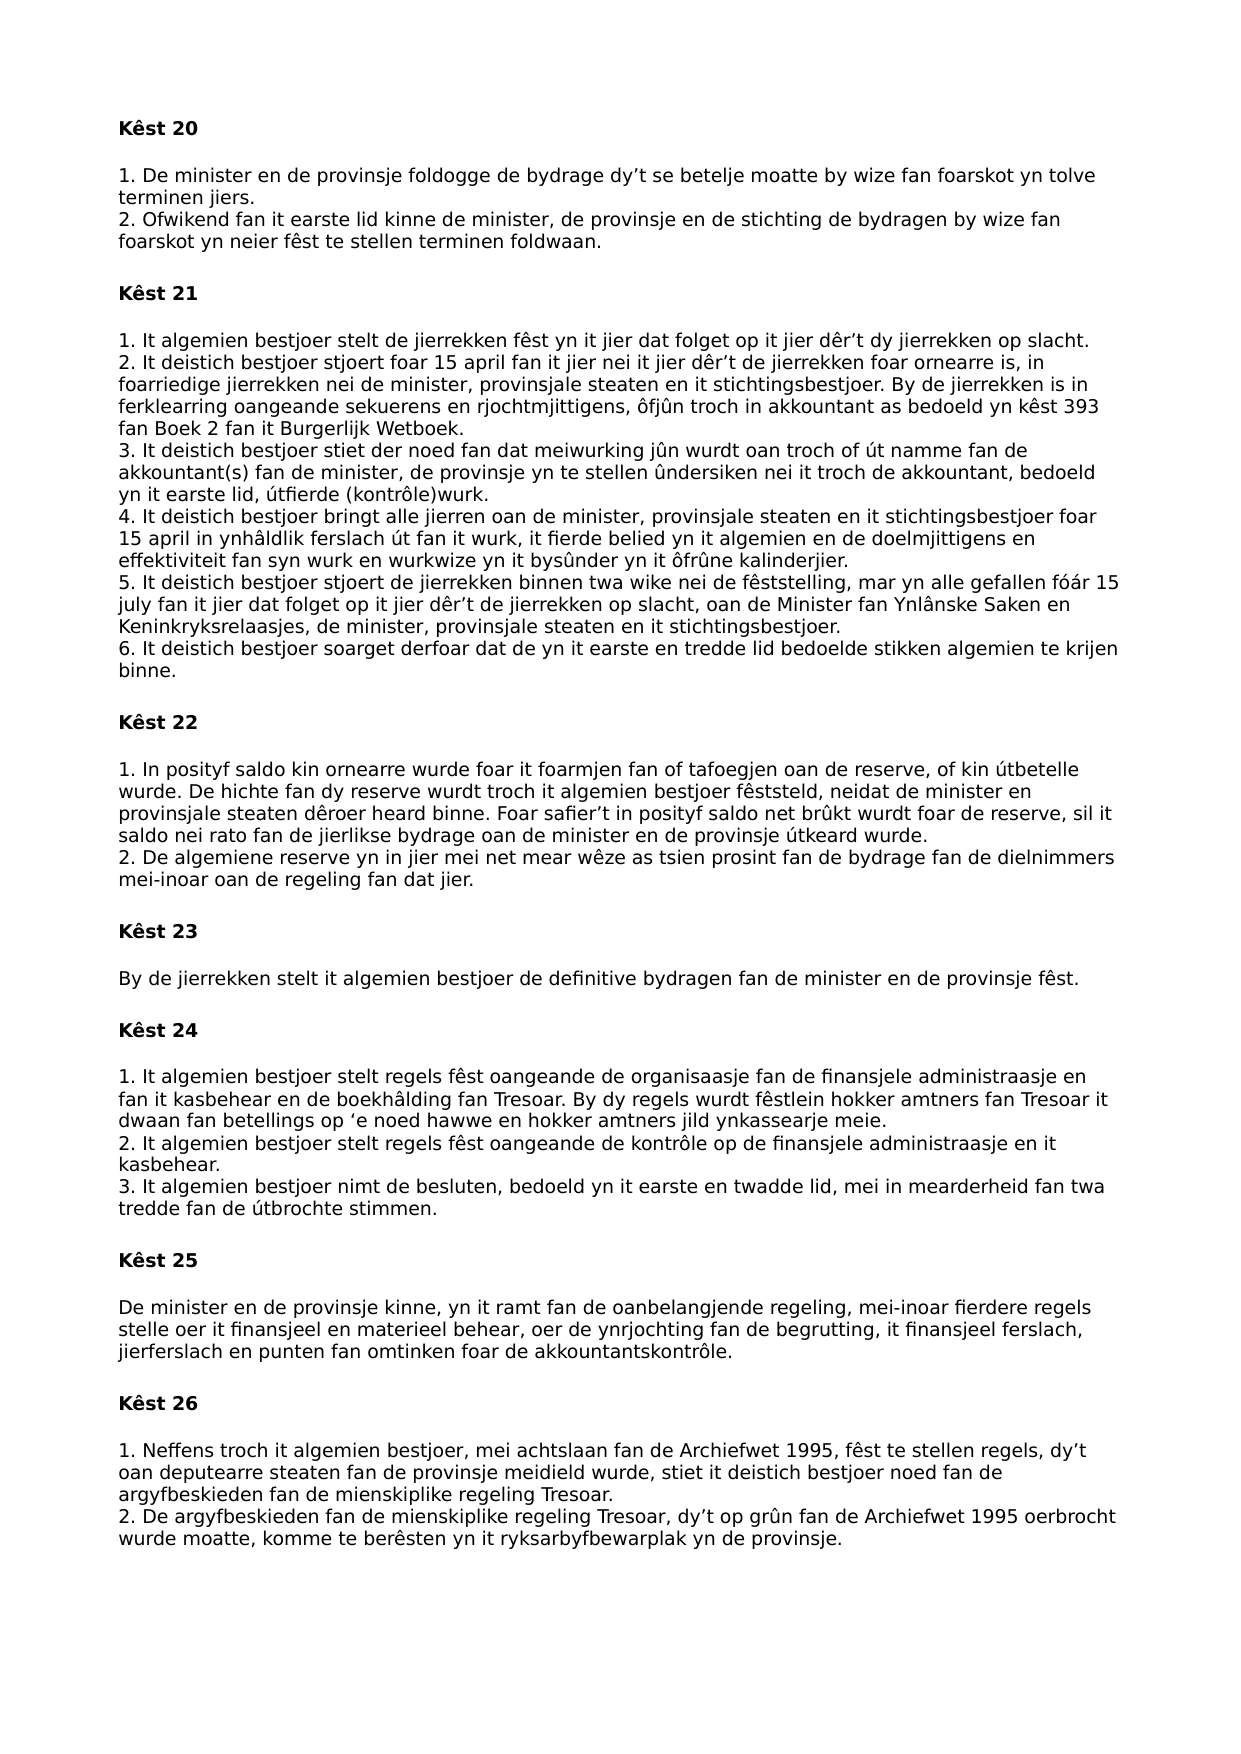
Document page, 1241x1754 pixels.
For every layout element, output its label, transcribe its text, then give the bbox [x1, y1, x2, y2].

text 5. It deistich bestjoer stjoert de jierrekken binnen twa wike nei de fêststelling, mar yn alle gefallen fóár 15 july fan it jier dat folget op it jier dêr’t de jierrekken op slacht, oan de Minister fan Ynlânske Saken en Keninkryksrelaasjes, de minister, provinsjale steaten en it stichtingsbestjoer. [118, 572, 1122, 638]
text 6. It deistich bestjoer soarget derfoar dat de yn it earste en tredde lid bedoelde stikken algemien te krijen binne. [118, 638, 1122, 682]
text De minister en de provinsje kinne, yn it ramt fan de oanbelangjende regeling, mei-inoar fierdere regels stelle oer it finansjeel en materieel behear, oer de ynrjochting fan de begrutting, it finansjeel ferslach, jierferslach en punten fan omtinken foar de akkountantskontrôle. [118, 1297, 1122, 1363]
text 2. Ofwikend fan it earste lid kinne de minister, de provinsje en de stichting de bydragen by wize fan foarskot yn neier fêst te stellen terminen foldwaan. [118, 209, 1122, 253]
text 2. It algemien bestjoer stelt regels fêst oangeande de kontrôle op de finansjele administraasje en it kasbehear. [118, 1132, 1122, 1176]
text 1. In posityf saldo kin ornearre wurde foar it foarmjen fan of tafoegjen oan de reserve, of kin útbetelle wurde. De hichte fan dy reserve wurdt troch it algemien bestjoer fêststeld, neidat de minister en provinsjale steaten dêroer heard binne. Foar safier’t in posityf saldo net brûkt wurdt foar de reserve, sil it saldo nei rato fan de jierlikse bydrage oan de minister en de provinsje útkeard wurde. [118, 759, 1122, 847]
text 3. It algemien bestjoer nimt de besluten, bedoeld yn it earste en twadde lid, mei in mearderheid fan twa tredde fan de útbrochte stimmen. [118, 1176, 1122, 1220]
text 2. It deistich bestjoer stjoert foar 15 april fan it jier nei it jier dêr’t de jierrekken foar ornearre is, in foarriedige jierrekken nei de minister, provinsjale steaten en it stichtingsbestjoer. By de jierrekken is in ferklearring oangeande sekuerens en rjochtmjittigens, ôfjûn troch in akkountant as bedoeld yn kêst 393 fan Boek 2 fan it Burgerlijk Wetboek. [118, 352, 1122, 440]
subtitle Kêst 22 [118, 712, 1122, 734]
subtitle Kêst 21 [118, 283, 1122, 305]
text 1. Neffens troch it algemien bestjoer, mei achtslaan fan de Archiefwet 1995, fêst te stellen regels, dy’t oan deputearre steaten fan de provinsje meidield wurde, stiet it deistich bestjoer noed fan de argyfbeskieden fan de mienskiplike regeling Tresoar. [118, 1440, 1122, 1506]
text 2. De argyfbeskieden fan de mienskiplike regeling Tresoar, dy’t op grûn fan de Archiefwet 1995 oerbrocht wurde moatte, komme te berêsten yn it ryksarbyfbewarplak yn de provinsje. [118, 1506, 1122, 1550]
subtitle Kêst 23 [118, 921, 1122, 942]
text 1. It algemien bestjoer stelt regels fêst oangeande de organisaasje fan de finansjele administraasje en fan it kasbehear en de boekhâlding fan Tresoar. By dy regels wurdt fêstlein hokker amtners fan Tresoar it dwaan fan betellings op ‘e noed hawwe en hokker amtners jild ynkassearje meie. [118, 1066, 1122, 1132]
subtitle Kêst 24 [118, 1019, 1122, 1041]
subtitle Kêst 20 [118, 118, 1122, 140]
subtitle Kêst 26 [118, 1393, 1122, 1415]
text 1. It algemien bestjoer stelt de jierrekken fêst yn it jier dat folget op it jier dêr’t dy jierrekken op slacht. [118, 330, 1122, 352]
text 3. It deistich bestjoer stiet der noed fan dat meiwurking jûn wurdt oan troch of út namme fan de akkountant(s) fan de minister, de provinsje yn te stellen ûndersiken nei it troch de akkountant, bedoeld yn it earste lid, útfierde (kontrôle)wurk. [118, 440, 1122, 506]
subtitle Kêst 25 [118, 1250, 1122, 1272]
text 1. De minister en de provinsje foldogge de bydrage dy’t se betelje moatte by wize fan foarskot yn tolve terminen jiers. [118, 165, 1122, 209]
text 2. De algemiene reserve yn in jier mei net mear wêze as tsien prosint fan de bydrage fan de dielnimmers mei-inoar oan de regeling fan dat jier. [118, 847, 1122, 891]
text By de jierrekken stelt it algemien bestjoer de definitive bydragen fan de minister en de provinsje fêst. [118, 967, 1122, 989]
text 4. It deistich bestjoer bringt alle jierren oan de minister, provinsjale steaten en it stichtingsbestjoer foar 15 april in ynhâldlik ferslach út fan it wurk, it fierde belied yn it algemien en de doelmjittigens en effektiviteit fan syn wurk en wurkwize yn it bysûnder yn it ôfrûne kalinderjier. [118, 506, 1122, 572]
